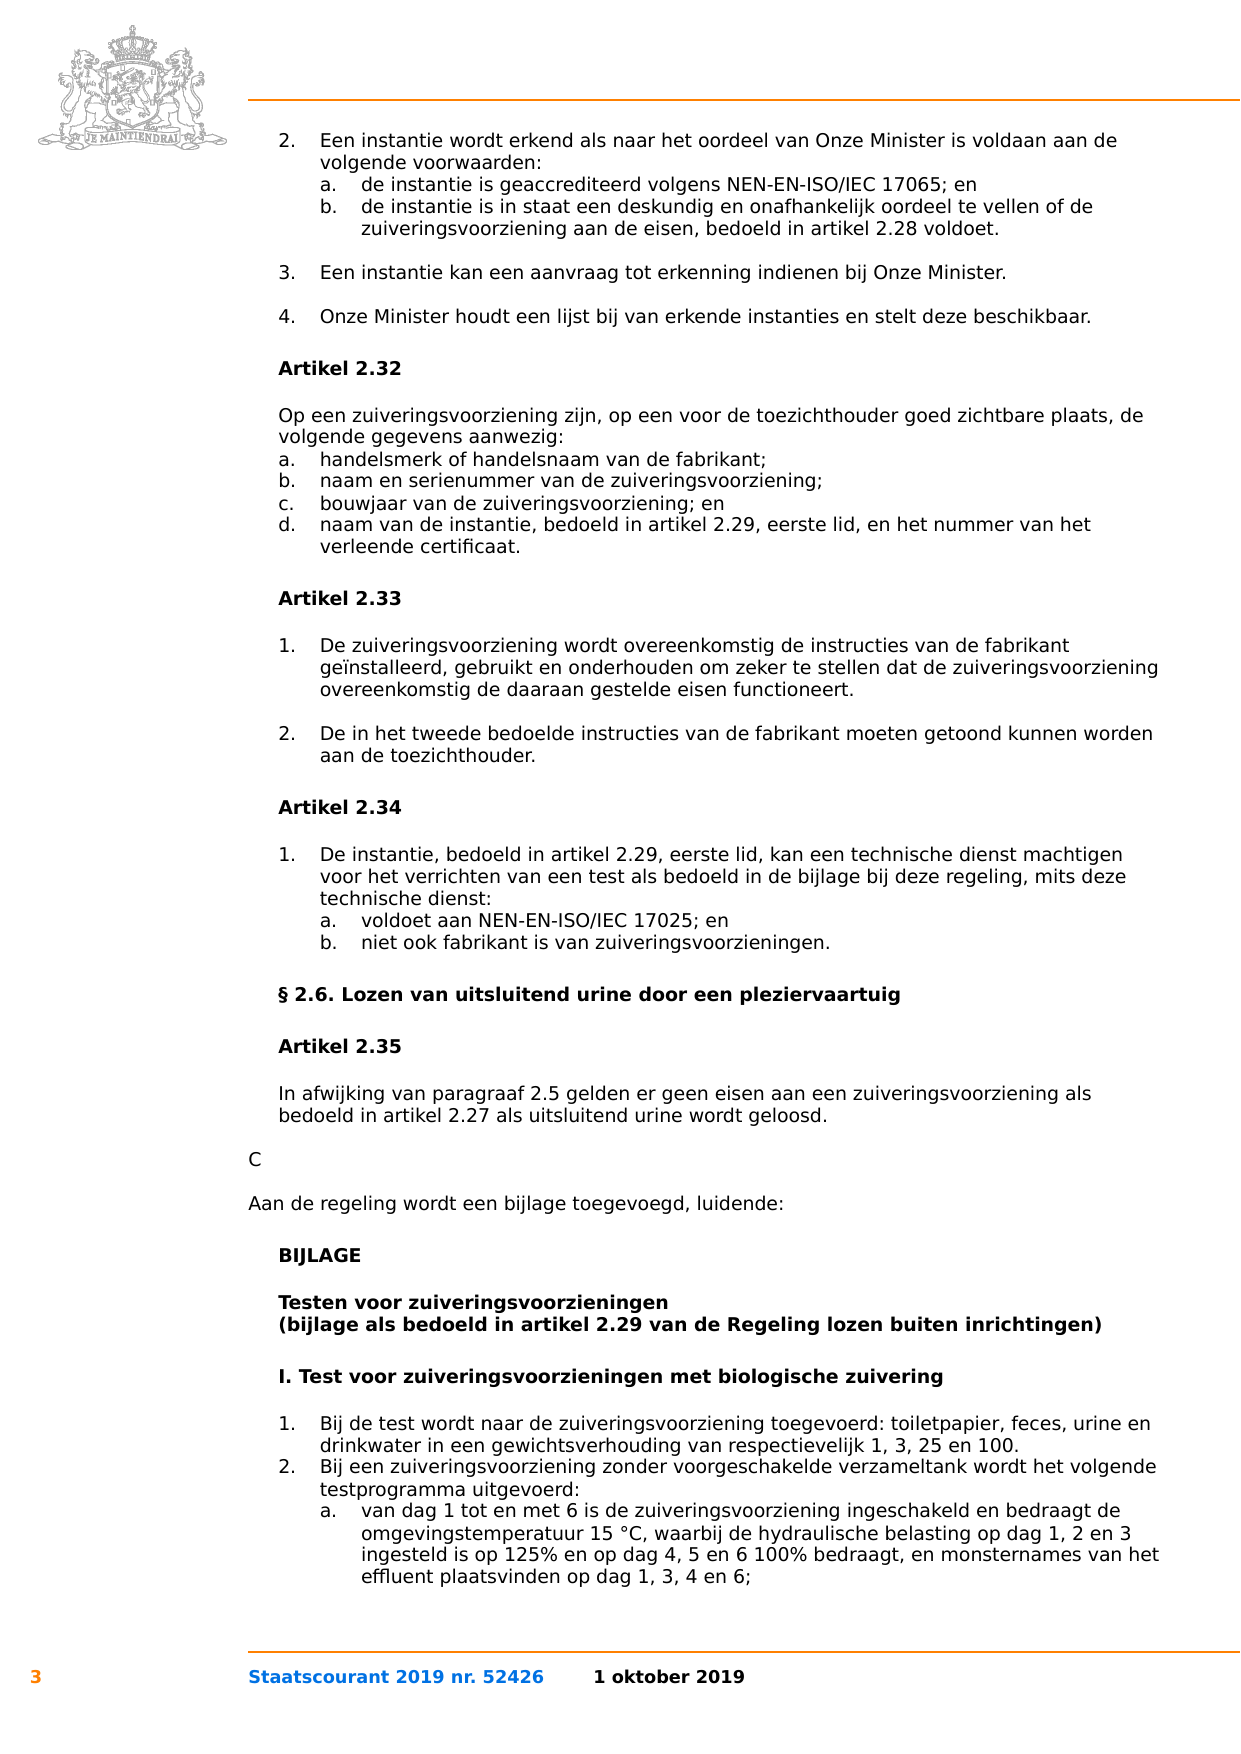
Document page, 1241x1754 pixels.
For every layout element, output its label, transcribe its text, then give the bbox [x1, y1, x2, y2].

text a. de instantie is geaccrediteerd volgens NEN-EN-ISO/IEC 17065; en [319, 174, 1163, 196]
text b. naam en serienummer van de zuiveringsvoorziening; [278, 470, 1163, 492]
text b. niet ook fabrikant is van zuiveringsvoorzieningen. [319, 932, 1163, 954]
text 3. Een instantie kan een aanvraag tot erkenning indienen bij Onze Minister. [278, 262, 1163, 284]
subtitle Artikel 2.33 [278, 588, 1163, 610]
text b. de instantie is in staat een deskundig en onafhankelijk oordeel te vellen of de zuiveringsvoorziening aan de eisen, bedoeld in artikel 2.28 voldoet. [319, 196, 1163, 240]
text d. naam van de instantie, bedoeld in artikel 2.29, eerste lid, en het nummer van het verleende certificaat. [278, 514, 1163, 558]
text Op een zuiveringsvoorziening zijn, op een voor de toezichthouder goed zichtbare plaats, de volgende gegevens aanwezig: [278, 404, 1163, 448]
subtitle § 2.6. Lozen van uitsluitend urine door een pleziervaartuig [278, 984, 1163, 1006]
text c. bouwjaar van de zuiveringsvoorziening; en [278, 492, 1163, 514]
subtitle Artikel 2.35 [278, 1036, 1163, 1058]
subtitle I. Test voor zuiveringsvoorzieningen met biologische zuivering [278, 1366, 1163, 1387]
text Aan de regeling wordt een bijlage toegevoegd, luidende: [248, 1193, 1163, 1214]
text 2. De in het tweede bedoelde instructies van de fabrikant moeten getoond kunnen worden aan de toezichthouder. [278, 723, 1163, 767]
text 4. Onze Minister houdt een lijst bij van erkende instanties en stelt deze beschikbaar. [278, 306, 1163, 327]
text 2. Een instantie wordt erkend als naar het oordeel van Onze Minister is voldaan aan de volgende voorwaarden: [278, 130, 1163, 174]
text 1. De instantie, bedoeld in artikel 2.29, eerste lid, kan een technische dienst machtigen voor het verrichten van een test als bedoeld in de bijlage bij deze regeling, mits deze technische dienst: [278, 844, 1163, 910]
text Testen voor zuiveringsvoorzieningen [278, 1292, 1163, 1313]
text (bijlage als bedoeld in artikel 2.29 van de Regeling lozen buiten inrichtingen) [278, 1313, 1163, 1336]
text 2. Bij een zuiveringsvoorziening zonder voorgeschakelde verzameltank wordt het volgende testprogramma uitgevoerd: [278, 1456, 1163, 1500]
picture [38, 25, 227, 150]
text a. van dag 1 tot en met 6 is de zuiveringsvoorziening ingeschakeld en bedraagt de omgevingstemperatuur 15 °C, waarbij de hydraulische belasting op dag 1, 2 en 3 ingesteld is op 125% en op dag 4, 5 en 6 100% bedraagt, en monsternames van het effluent plaatsvinden op dag 1, 3, 4 en 6; [319, 1500, 1163, 1588]
text C [248, 1149, 1163, 1171]
text a. handelsmerk of handelsnaam van de fabrikant; [278, 448, 1163, 470]
text In afwijking van paragraaf 2.5 gelden er geen eisen aan een zuiveringsvoorziening als bedoeld in artikel 2.27 als uitsluitend urine wordt geloosd. [278, 1083, 1163, 1127]
subtitle Artikel 2.34 [278, 797, 1163, 819]
text 1. Bij de test wordt naar de zuiveringsvoorziening toegevoerd: toiletpapier, feces, urine en drinkwater in een gewichtsverhouding van respectievelijk 1, 3, 25 en 100. [278, 1412, 1163, 1456]
text a. voldoet aan NEN-EN-ISO/IEC 17025; en [319, 910, 1163, 932]
subtitle Artikel 2.32 [278, 357, 1163, 379]
text 1. De zuiveringsvoorziening wordt overeenkomstig de instructies van de fabrikant geïnstalleerd, gebruikt en onderhouden om zeker te stellen dat de zuiveringsvoorziening overeenkomstig de daaraan gestelde eisen functioneert. [278, 635, 1163, 701]
subtitle BIJLAGE [278, 1244, 1163, 1267]
